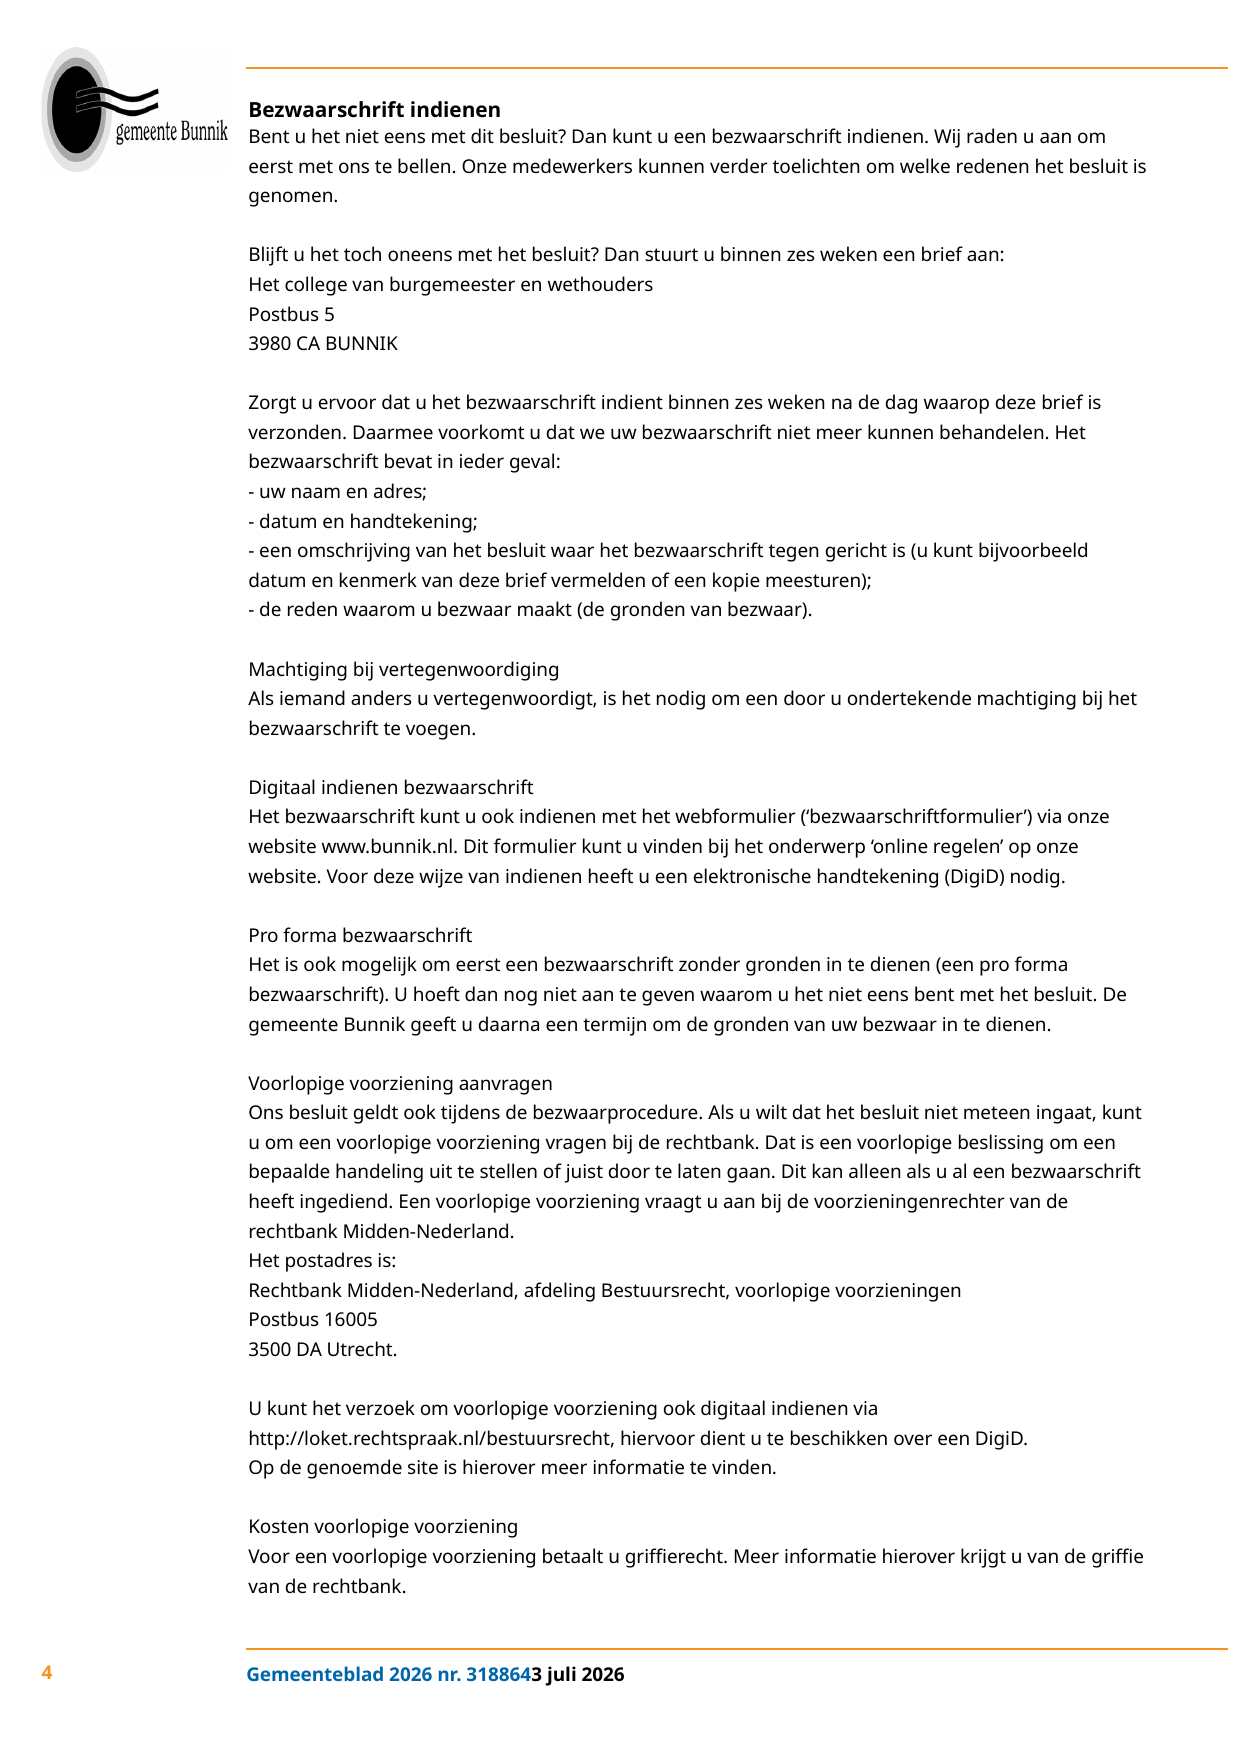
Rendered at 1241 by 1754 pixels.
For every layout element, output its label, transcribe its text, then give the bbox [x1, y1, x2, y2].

text Voor een voorlopige voorziening betaalt u griffierecht. Meer informatie hierover krijgt u van de griffie van de rechtbank. [248, 1543, 1152, 1599]
text - datum en handtekening; [248, 508, 1152, 534]
text Rechtbank Midden-Nederland, afdeling Bestuursrecht, voorlopige voorzieningen [248, 1277, 1152, 1303]
text Op de genoemde site is hierover meer informatie te vinden. [248, 1454, 1152, 1480]
text Bezwaarschrift indienen [248, 95, 1152, 123]
text Het postadres is: [248, 1247, 1152, 1273]
text 3500 DA Utrecht. [248, 1336, 1152, 1362]
picture [41, 47, 231, 172]
text - de reden waarom u bezwaar maakt (de gronden van bezwaar). [248, 597, 1152, 622]
text Het bezwaarschrift kunt u ook indienen met het webformulier (‘bezwaarschriftformulier’) via onze website www.bunnik.nl. Dit formulier kunt u vinden bij het onderwerp ‘online regelen’ op onze website. Voor deze wijze van indienen heeft u een elektronische handtekening (DigiD) nodig. [248, 804, 1152, 889]
text Als iemand anders u vertegenwoordigt, is het nodig om een door u ondertekende machtiging bij het bezwaarschrift te voegen. [248, 685, 1152, 741]
text Het college van burgemeester en wethouders [248, 271, 1152, 297]
text Ons besluit geldt ook tijdens de bezwaarprocedure. Als u wilt dat het besluit niet meteen ingaat, kunt u om een voorlopige voorziening vragen bij de rechtbank. Dat is een voorlopige beslissing om een bepaalde handeling uit te stellen of juist door te laten gaan. Dit kan alleen als u al een bezwaarschrift heeft ingediend. Een voorlopige voorziening vraagt u aan bij de voorzieningenrechter van de rechtbank Midden-Nederland. [248, 1099, 1152, 1244]
text Kosten voorlopige voorziening [248, 1514, 1152, 1539]
text - een omschrijving van het besluit waar het bezwaarschrift tegen gericht is (u kunt bijvoorbeeld datum en kenmerk van deze brief vermelden of een kopie meesturen); [248, 537, 1152, 593]
text Pro forma bezwaarschrift [248, 922, 1152, 948]
text 3980 CA BUNNIK [248, 330, 1152, 356]
text Voorlopige voorziening aanvragen [248, 1070, 1152, 1096]
text Het is ook mogelijk om eerst een bezwaarschrift zonder gronden in te dienen (een pro forma bezwaarschrift). U hoeft dan nog niet aan te geven waarom u het niet eens bent met het besluit. De gemeente Bunnik geeft u daarna een termijn om de gronden van uw bezwaar in te dienen. [248, 952, 1152, 1037]
text Postbus 16005 [248, 1307, 1152, 1332]
text Blijft u het toch oneens met het besluit? Dan stuurt u binnen zes weken een brief aan: [248, 242, 1152, 267]
text Bent u het niet eens met dit besluit? Dan kunt u een bezwaarschrift indienen. Wij raden u aan om eerst met ons te bellen. Onze medewerkers kunnen verder toelichten om welke redenen het besluit is genomen. [248, 123, 1152, 208]
text Digitaal indienen bezwaarschrift [248, 774, 1152, 800]
text Zorgt u ervoor dat u het bezwaarschrift indient binnen zes weken na de dag waarop deze brief is verzonden. Daarmee voorkomt u dat we uw bezwaarschrift niet meer kunnen behandelen. Het bezwaarschrift bevat in ieder geval: [248, 389, 1152, 474]
text - uw naam en adres; [248, 478, 1152, 504]
text U kunt het verzoek om voorlopige voorziening ook digitaal indienen via http://loket.rechtspraak.nl/bestuursrecht, hiervoor dient u te beschikken over een DigiD. [248, 1395, 1152, 1451]
text Machtiging bij vertegenwoordiging [248, 656, 1152, 682]
text Postbus 5 [248, 301, 1152, 327]
